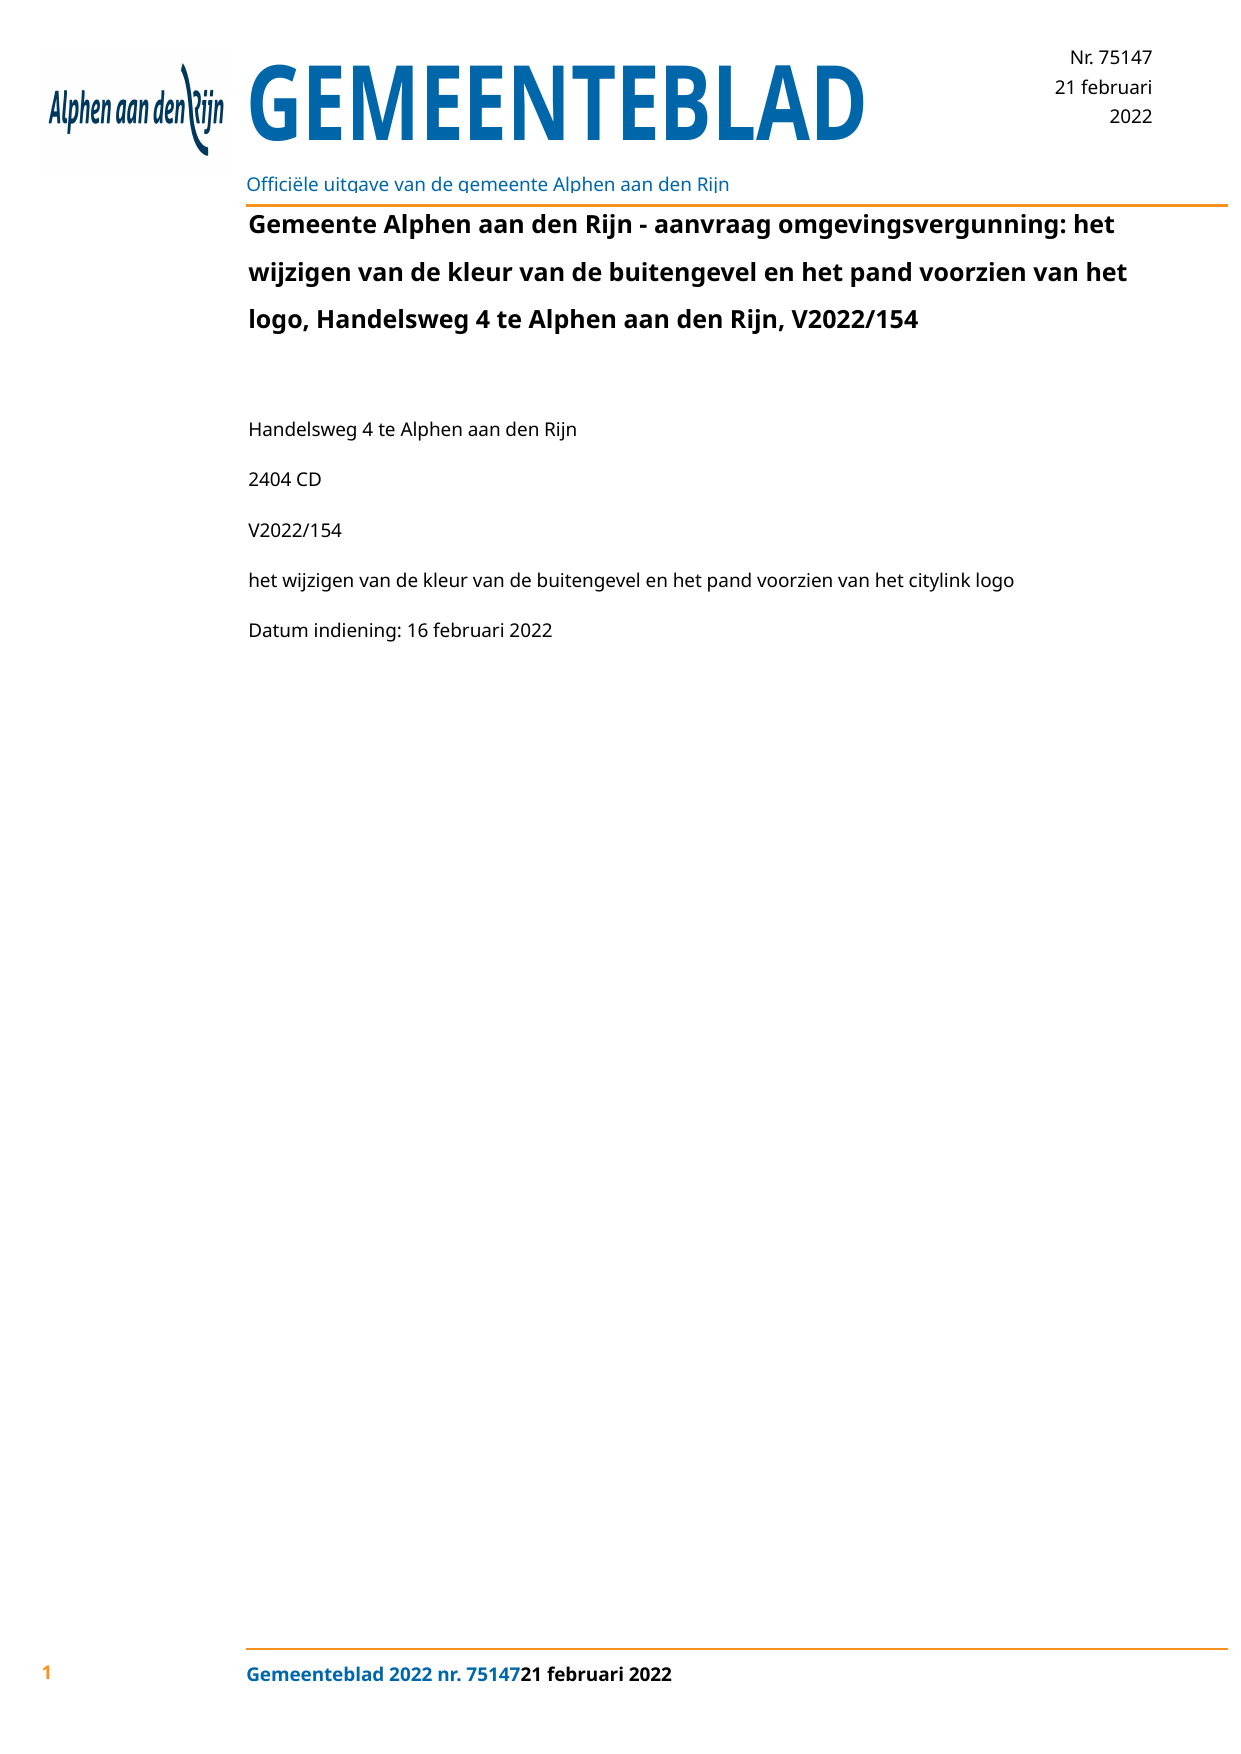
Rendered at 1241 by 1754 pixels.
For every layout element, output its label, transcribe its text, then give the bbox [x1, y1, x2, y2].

picture [41, 47, 231, 172]
text het wijzigen van de kleur van de buitengevel en het pand voorzien van het citylink logo [248, 567, 1152, 593]
text Handelsweg 4 te Alphen aan den Rijn [248, 416, 1152, 442]
text 2404 CD [248, 466, 1152, 492]
text Datum indiening: 16 februari 2022 [248, 618, 1152, 643]
text V2022/154 [248, 517, 1152, 542]
text Gemeente Alphen aan den Rijn - aanvraag omgevingsvergunning: het wijzigen van de kleur van de buitengevel en het pand voorzien van het logo, Handelsweg 4 te Alphen aan den Rijn, V2022/154 [248, 207, 1152, 336]
